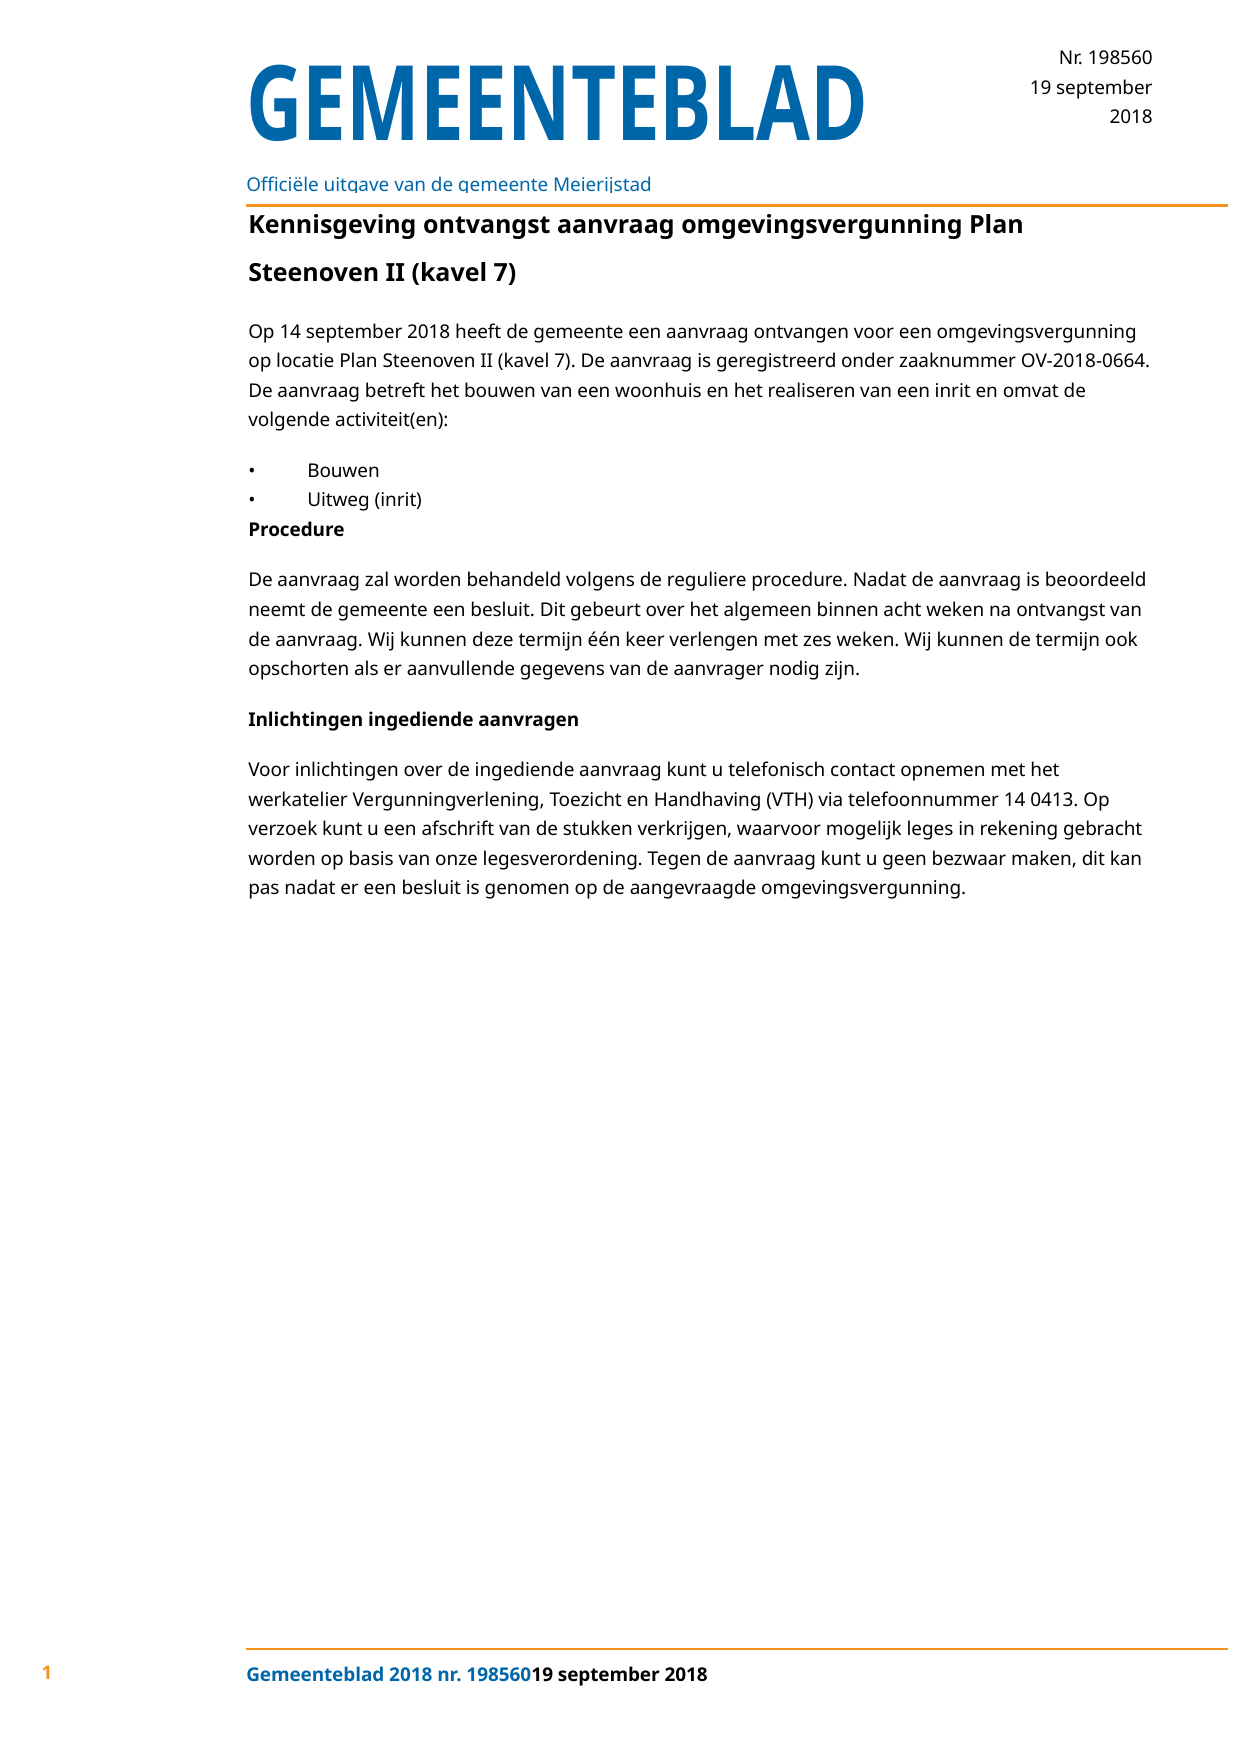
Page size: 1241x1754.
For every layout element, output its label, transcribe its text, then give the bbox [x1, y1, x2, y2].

text Procedure [248, 516, 1152, 542]
picture [41, 47, 231, 172]
text Voor inlichtingen over de ingediende aanvraag kunt u telefonisch contact opnemen met het werkatelier Vergunningverlening, Toezicht en Handhaving (VTH) via telefoonnummer 14 0413. Op verzoek kunt u een afschrift van de stukken verkrijgen, waarvoor mogelijk leges in rekening gebracht worden op basis van onze legesverordening. Tegen de aanvraag kunt u geen bezwaar maken, dit kan pas nadat er een besluit is genomen op de aangevraagde omgevingsvergunning. [248, 756, 1152, 900]
text Kennisgeving ontvangst aanvraag omgevingsvergunning Plan Steenoven II (kavel 7) [248, 207, 1152, 288]
text Inlichtingen ingediende aanvragen [248, 706, 1152, 732]
list Uitweg (inrit) [248, 487, 1152, 512]
text De aanvraag zal worden behandeld volgens de reguliere procedure. Nadat de aanvraag is beoordeeld neemt de gemeente een besluit. Dit gebeurt over het algemeen binnen acht weken na ontvangst van de aanvraag. Wij kunnen deze termijn één keer verlengen met zes weken. Wij kunnen de termijn ook opschorten als er aanvullende gegevens van de aanvrager nodig zijn. [248, 567, 1152, 681]
text Op 14 september 2018 heeft de gemeente een aanvraag ontvangen voor een omgevingsvergunning op locatie Plan Steenoven II (kavel 7). De aanvraag is geregistreerd onder zaaknummer OV-2018-0664. De aanvraag betreft het bouwen van een woonhuis en het realiseren van een inrit en omvat de volgende activiteit(en): [248, 318, 1152, 432]
list Bouwen [248, 457, 1152, 483]
